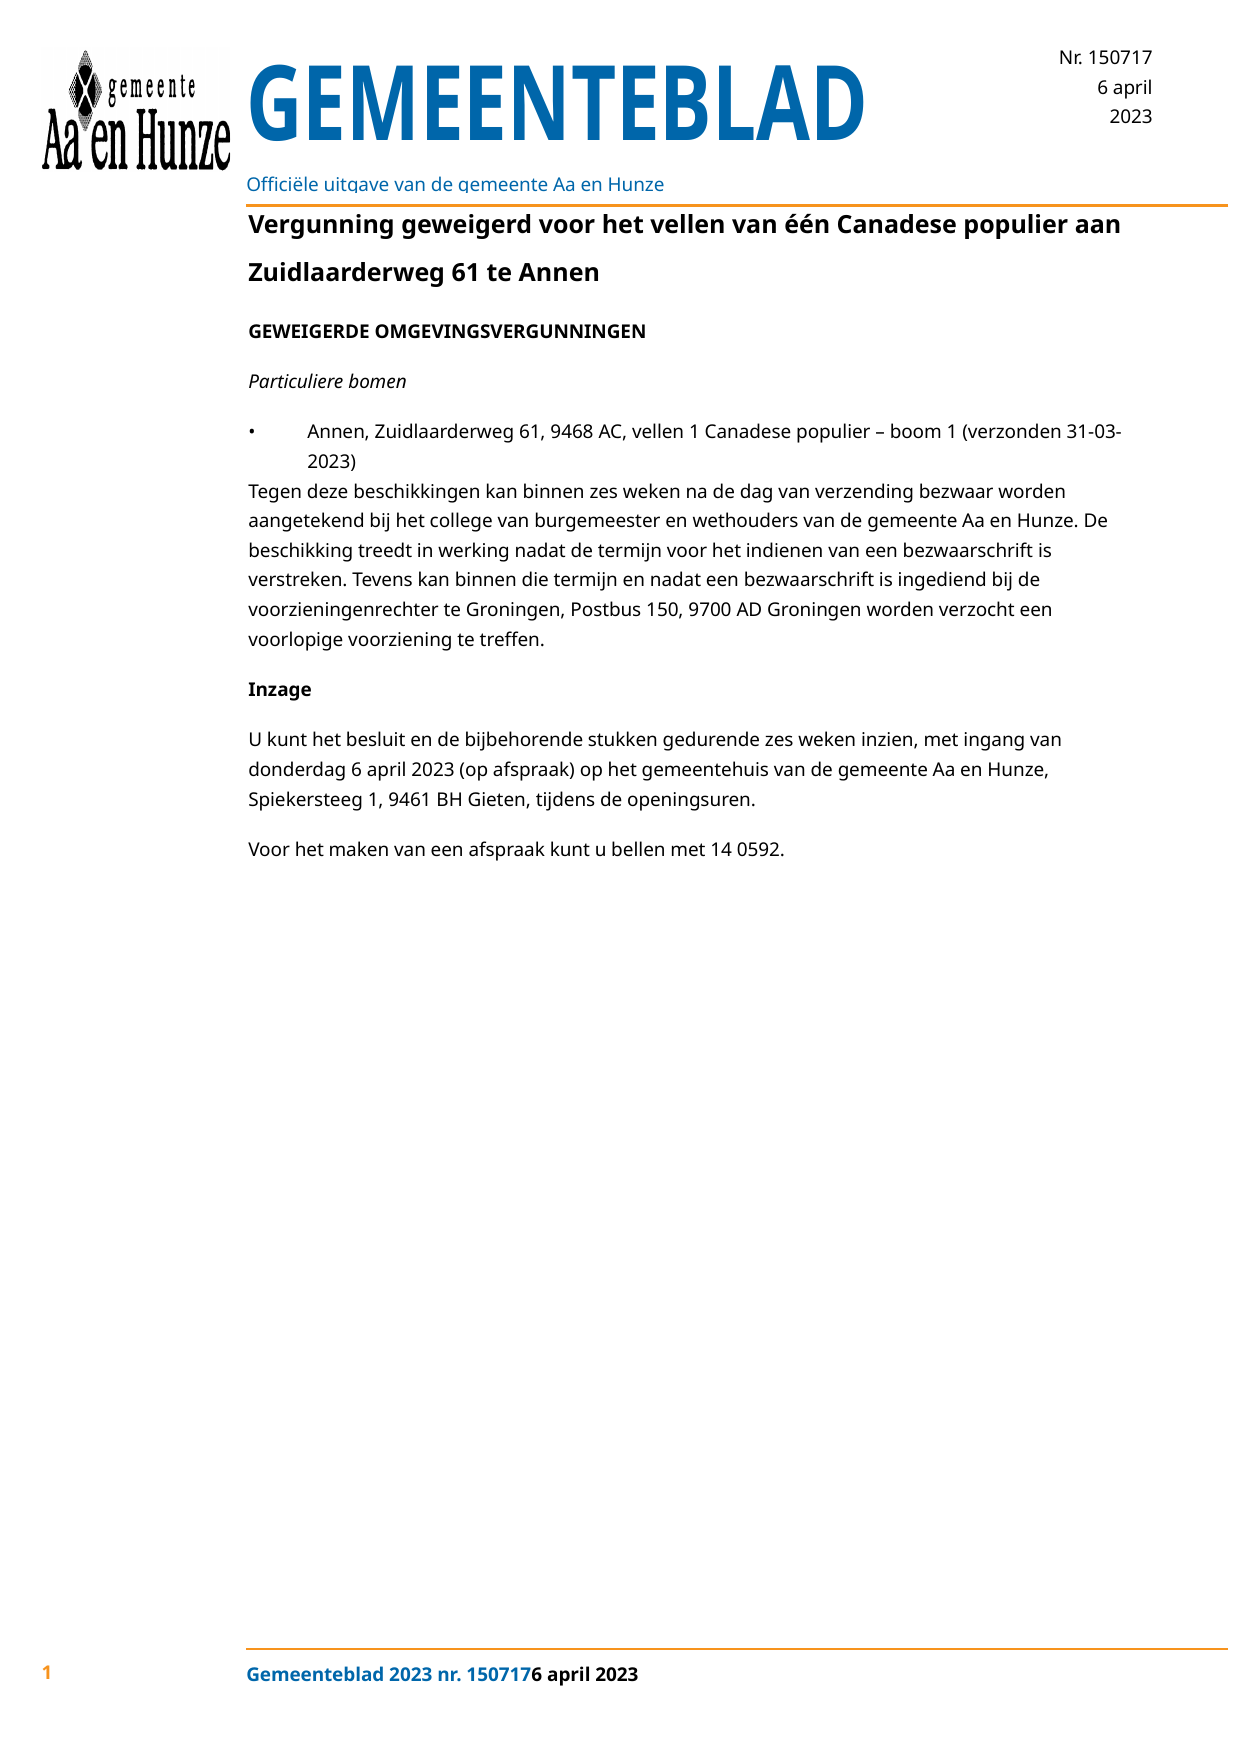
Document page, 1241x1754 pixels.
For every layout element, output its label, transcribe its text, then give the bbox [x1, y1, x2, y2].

list Annen, Zuidlaarderweg 61, 9468 AC, vellen 1 Canadese populier – boom 1 (verzonden 31-03-2023) [248, 419, 1152, 474]
text Voor het maken van een afspraak kunt u bellen met 14 0592. [248, 836, 1152, 862]
text Inzage [248, 676, 1152, 702]
text U kunt het besluit en de bijbehorende stukken gedurende zes weken inzien, met ingang van donderdag 6 april 2023 (op afspraak) op het gemeentehuis van de gemeente Aa en Hunze, Spiekersteeg 1, 9461 BH Gieten, tijdens de openingsuren. [248, 727, 1152, 812]
text GEWEIGERDE OMGEVINGSVERGUNNINGEN [248, 318, 1152, 344]
text Tegen deze beschikkingen kan binnen zes weken na de dag van verzending bezwaar worden aangetekend bij het college van burgemeester en wethouders van de gemeente Aa en Hunze. De beschikking treedt in werking nadat de termijn voor het indienen van een bezwaarschrift is verstreken. Tevens kan binnen die termijn en nadat een bezwaarschrift is ingediend bij de voorzieningenrechter te Groningen, Postbus 150, 9700 AD Groningen worden verzocht een voorlopige voorziening te treffen. [248, 478, 1152, 652]
text Vergunning geweigerd voor het vellen van één Canadese populier aan Zuidlaarderweg 61 te Annen [248, 207, 1152, 288]
picture [41, 47, 231, 172]
text Particuliere bomen [248, 368, 1152, 394]
